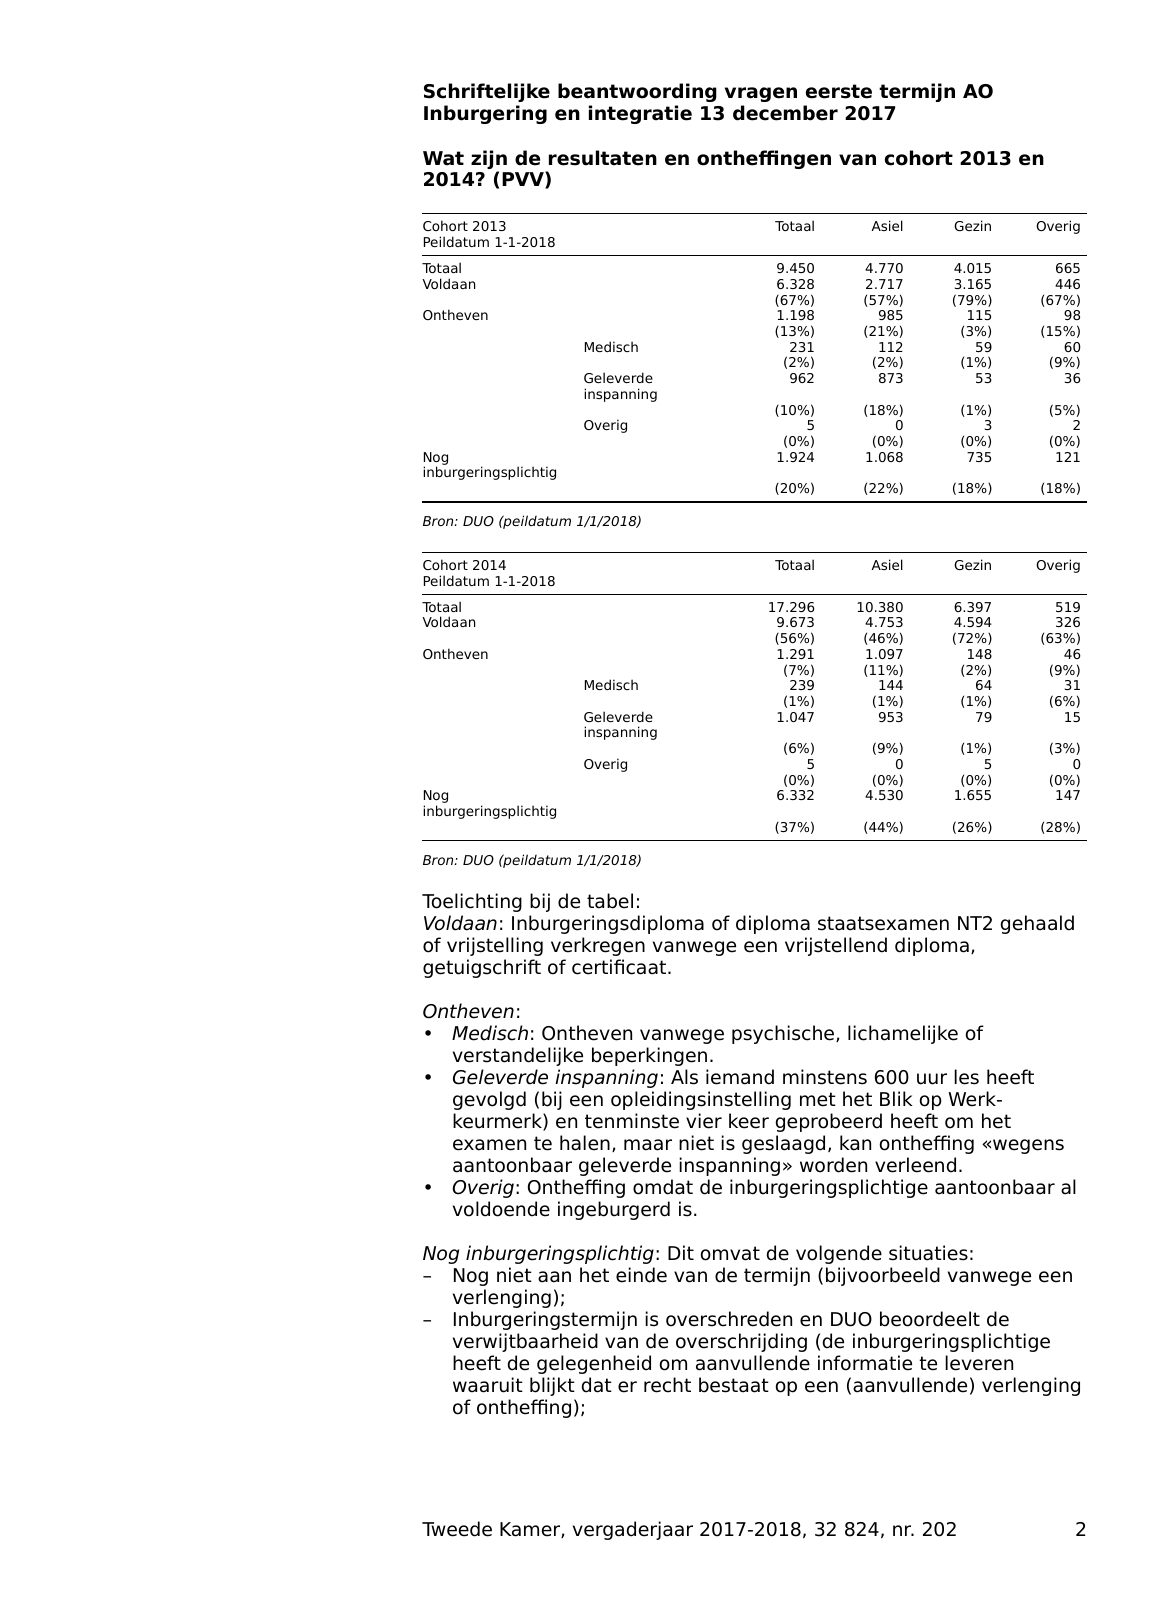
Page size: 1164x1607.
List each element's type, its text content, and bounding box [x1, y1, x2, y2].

table_cell [422, 663, 577, 678]
table_cell Ontheven [422, 308, 577, 324]
table_cell 735 [910, 450, 998, 481]
text Wat zijn de resultaten en ontheffingen van cohort 2013 en 2014? (PVV) [422, 147, 1087, 191]
table_cell 4.770 [821, 256, 909, 277]
table_cell [422, 418, 577, 434]
table_cell (72%) [910, 631, 998, 647]
table_cell 4.530 [821, 788, 909, 820]
table_cell [422, 710, 577, 741]
table_cell 9.673 [732, 615, 821, 631]
table_cell [577, 820, 732, 840]
table_cell 0 [998, 757, 1087, 772]
table_cell (18%) [910, 481, 998, 501]
table_cell 36 [998, 371, 1087, 402]
text Voldaan: Inburgeringsdiploma of diploma staatsexamen NT2 gehaald of vrijstelling verkregen vanwege een vrijstellend diploma, getuigschrift of certificaat. [422, 913, 1087, 979]
table_cell 1.655 [910, 788, 998, 820]
table_cell 1.097 [821, 647, 909, 662]
table_cell [577, 256, 732, 277]
table_cell 6.332 [732, 788, 821, 820]
table_cell (3%) [998, 741, 1087, 757]
table_cell (22%) [821, 481, 909, 501]
table_cell 873 [821, 371, 909, 402]
text – Inburgeringstermijn is overschreden en DUO beoordeelt de verwijtbaarheid van de overschrijding (de inburgeringsplichtige heeft de gelegenheid om aanvullende informatie te leveren waaruit blijkt dat er recht bestaat op een (aanvullende) verlenging of ontheffing); [422, 1309, 1087, 1419]
table_header Cohort 2013 Peildatum 1-1-2018 [422, 214, 732, 255]
table_cell Totaal [422, 595, 577, 615]
table_cell Geleverde inspanning [577, 371, 732, 402]
table_cell 31 [998, 678, 1087, 694]
table_cell 6.328 [732, 277, 821, 292]
table_cell Nog inburgeringsplichtig [422, 450, 577, 481]
text Ontheven: [422, 1001, 1087, 1023]
table_cell 148 [910, 647, 998, 662]
table_cell 79 [910, 710, 998, 741]
table_cell 115 [910, 308, 998, 324]
table_cell [577, 434, 732, 449]
table_cell [577, 355, 732, 371]
table_cell (44%) [821, 820, 909, 840]
table_cell 2.717 [821, 277, 909, 292]
table_cell 147 [998, 788, 1087, 820]
table_cell 1.291 [732, 647, 821, 662]
table_cell [577, 481, 732, 501]
table_cell [422, 340, 577, 355]
table_cell 60 [998, 340, 1087, 355]
table_header Asiel [821, 553, 909, 594]
table_cell Overig [577, 418, 732, 434]
table_cell [577, 773, 732, 788]
table_cell [577, 663, 732, 678]
table_header Overig [998, 214, 1087, 255]
table_cell Bron: DUO (peildatum 1/1/2018) [422, 503, 1087, 530]
table_cell (20%) [732, 481, 821, 501]
table_cell Ontheven [422, 647, 577, 662]
text • Geleverde inspanning: Als iemand minstens 600 uur les heeft gevolgd (bij een opleidingsinstelling met het Blik op Werk-keurmerk) en tenminste vier keer geprobeerd heeft om het examen te halen, maar niet is geslaagd, kan ontheffing «wegens aantoonbaar geleverde inspanning» worden verleend. [422, 1067, 1087, 1177]
table_header Gezin [910, 553, 998, 594]
table_cell (0%) [821, 434, 909, 449]
table_cell [577, 788, 732, 820]
table_cell 239 [732, 678, 821, 694]
table_cell (18%) [821, 403, 909, 418]
table_cell [422, 773, 577, 788]
table_cell [422, 820, 577, 840]
table_cell [577, 324, 732, 339]
table_cell [422, 631, 577, 647]
table_cell [422, 371, 577, 402]
table_cell [577, 741, 732, 757]
table_cell (28%) [998, 820, 1087, 840]
table_cell [577, 631, 732, 647]
table_cell (1%) [910, 403, 998, 418]
table_cell (0%) [998, 773, 1087, 788]
table_cell Bron: DUO (peildatum 1/1/2018) [422, 841, 1087, 869]
table_cell [577, 647, 732, 662]
table_cell 10.380 [821, 595, 909, 615]
table_cell 953 [821, 710, 909, 741]
table_cell [422, 292, 577, 308]
table_cell (9%) [998, 355, 1087, 371]
table_cell (1%) [821, 694, 909, 709]
text • Overig: Ontheffing omdat de inburgeringsplichtige aantoonbaar al voldoende ingeburgerd is. [422, 1177, 1087, 1221]
table_cell 4.594 [910, 615, 998, 631]
table_header Gezin [910, 214, 998, 255]
table_cell [422, 757, 577, 772]
table_cell 5 [910, 757, 998, 772]
table_cell (1%) [910, 741, 998, 757]
table_cell (0%) [910, 434, 998, 449]
table_cell [422, 741, 577, 757]
table_cell (18%) [998, 481, 1087, 501]
table_cell (13%) [732, 324, 821, 339]
table_cell (0%) [998, 434, 1087, 449]
table_header Overig [998, 553, 1087, 594]
table_cell (2%) [910, 663, 998, 678]
table_cell (46%) [821, 631, 909, 647]
table_cell [422, 324, 577, 339]
table_cell [422, 694, 577, 709]
table_cell (0%) [910, 773, 998, 788]
table_cell (79%) [910, 292, 998, 308]
table_cell [577, 615, 732, 631]
table_cell 446 [998, 277, 1087, 292]
subtitle Schriftelijke beantwoording vragen eerste termijn AO Inburgering en integratie 13 december 2017 [422, 81, 1087, 125]
table_cell (26%) [910, 820, 998, 840]
table_cell (1%) [910, 355, 998, 371]
table_cell 9.450 [732, 256, 821, 277]
table_cell (21%) [821, 324, 909, 339]
table_cell [422, 403, 577, 418]
table_cell (0%) [732, 773, 821, 788]
table_cell [577, 277, 732, 292]
table_cell (9%) [998, 663, 1087, 678]
table_cell Medisch [577, 678, 732, 694]
table_cell 6.397 [910, 595, 998, 615]
table_cell (3%) [910, 324, 998, 339]
table_cell Overig [577, 757, 732, 772]
table_cell 53 [910, 371, 998, 402]
table_cell (63%) [998, 631, 1087, 647]
table_cell (57%) [821, 292, 909, 308]
table_cell 112 [821, 340, 909, 355]
table_cell 46 [998, 647, 1087, 662]
table_cell Medisch [577, 340, 732, 355]
table_cell (2%) [732, 355, 821, 371]
table_cell 1.047 [732, 710, 821, 741]
table_cell [577, 595, 732, 615]
table_cell (9%) [821, 741, 909, 757]
table_cell (6%) [732, 741, 821, 757]
table_cell 1.924 [732, 450, 821, 481]
table_cell 64 [910, 678, 998, 694]
table_cell 3.165 [910, 277, 998, 292]
table_header Cohort 2014 Peildatum 1-1-2018 [422, 553, 732, 594]
table_cell 2 [998, 418, 1087, 434]
table_cell [422, 355, 577, 371]
table_cell Totaal [422, 256, 577, 277]
table_cell (56%) [732, 631, 821, 647]
table_cell 665 [998, 256, 1087, 277]
table_cell 4.753 [821, 615, 909, 631]
table_cell (7%) [732, 663, 821, 678]
table_cell 231 [732, 340, 821, 355]
table_cell (15%) [998, 324, 1087, 339]
table_cell (37%) [732, 820, 821, 840]
table_cell (0%) [732, 434, 821, 449]
table_cell 15 [998, 710, 1087, 741]
table_cell 1.068 [821, 450, 909, 481]
table_cell (67%) [732, 292, 821, 308]
table_cell Voldaan [422, 277, 577, 292]
table_header Asiel [821, 214, 909, 255]
table_cell (2%) [821, 355, 909, 371]
table_cell 121 [998, 450, 1087, 481]
table_cell (1%) [910, 694, 998, 709]
table_cell 0 [821, 757, 909, 772]
table_cell 17.296 [732, 595, 821, 615]
table_header Totaal [732, 553, 821, 594]
text • Medisch: Ontheven vanwege psychische, lichamelijke of verstandelijke beperkingen. [422, 1023, 1087, 1067]
table_cell [422, 481, 577, 501]
table_cell (0%) [821, 773, 909, 788]
table_cell (6%) [998, 694, 1087, 709]
table_cell 5 [732, 757, 821, 772]
table_cell [577, 403, 732, 418]
table_cell [422, 434, 577, 449]
table_cell Geleverde inspanning [577, 710, 732, 741]
text Nog inburgeringsplichtig: Dit omvat de volgende situaties: [422, 1243, 1087, 1265]
table_cell (5%) [998, 403, 1087, 418]
table_cell 519 [998, 595, 1087, 615]
text – Nog niet aan het einde van de termijn (bijvoorbeeld vanwege een verlenging); [422, 1265, 1087, 1309]
table_cell [577, 694, 732, 709]
table_cell Voldaan [422, 615, 577, 631]
table_cell (1%) [732, 694, 821, 709]
table_cell Nog inburgeringsplichtig [422, 788, 577, 820]
table_cell 3 [910, 418, 998, 434]
table_cell 0 [821, 418, 909, 434]
table_header Totaal [732, 214, 821, 255]
table_cell [577, 450, 732, 481]
table_cell [422, 678, 577, 694]
table_cell 98 [998, 308, 1087, 324]
table_cell 962 [732, 371, 821, 402]
table_cell 4.015 [910, 256, 998, 277]
table_cell (67%) [998, 292, 1087, 308]
table_cell (11%) [821, 663, 909, 678]
table_cell 985 [821, 308, 909, 324]
table_cell 144 [821, 678, 909, 694]
table_cell [577, 292, 732, 308]
table_cell [577, 308, 732, 324]
table_cell 326 [998, 615, 1087, 631]
table_cell 59 [910, 340, 998, 355]
text Toelichting bij de tabel: [422, 891, 1087, 913]
table_cell 1.198 [732, 308, 821, 324]
table_cell (10%) [732, 403, 821, 418]
table_cell 5 [732, 418, 821, 434]
